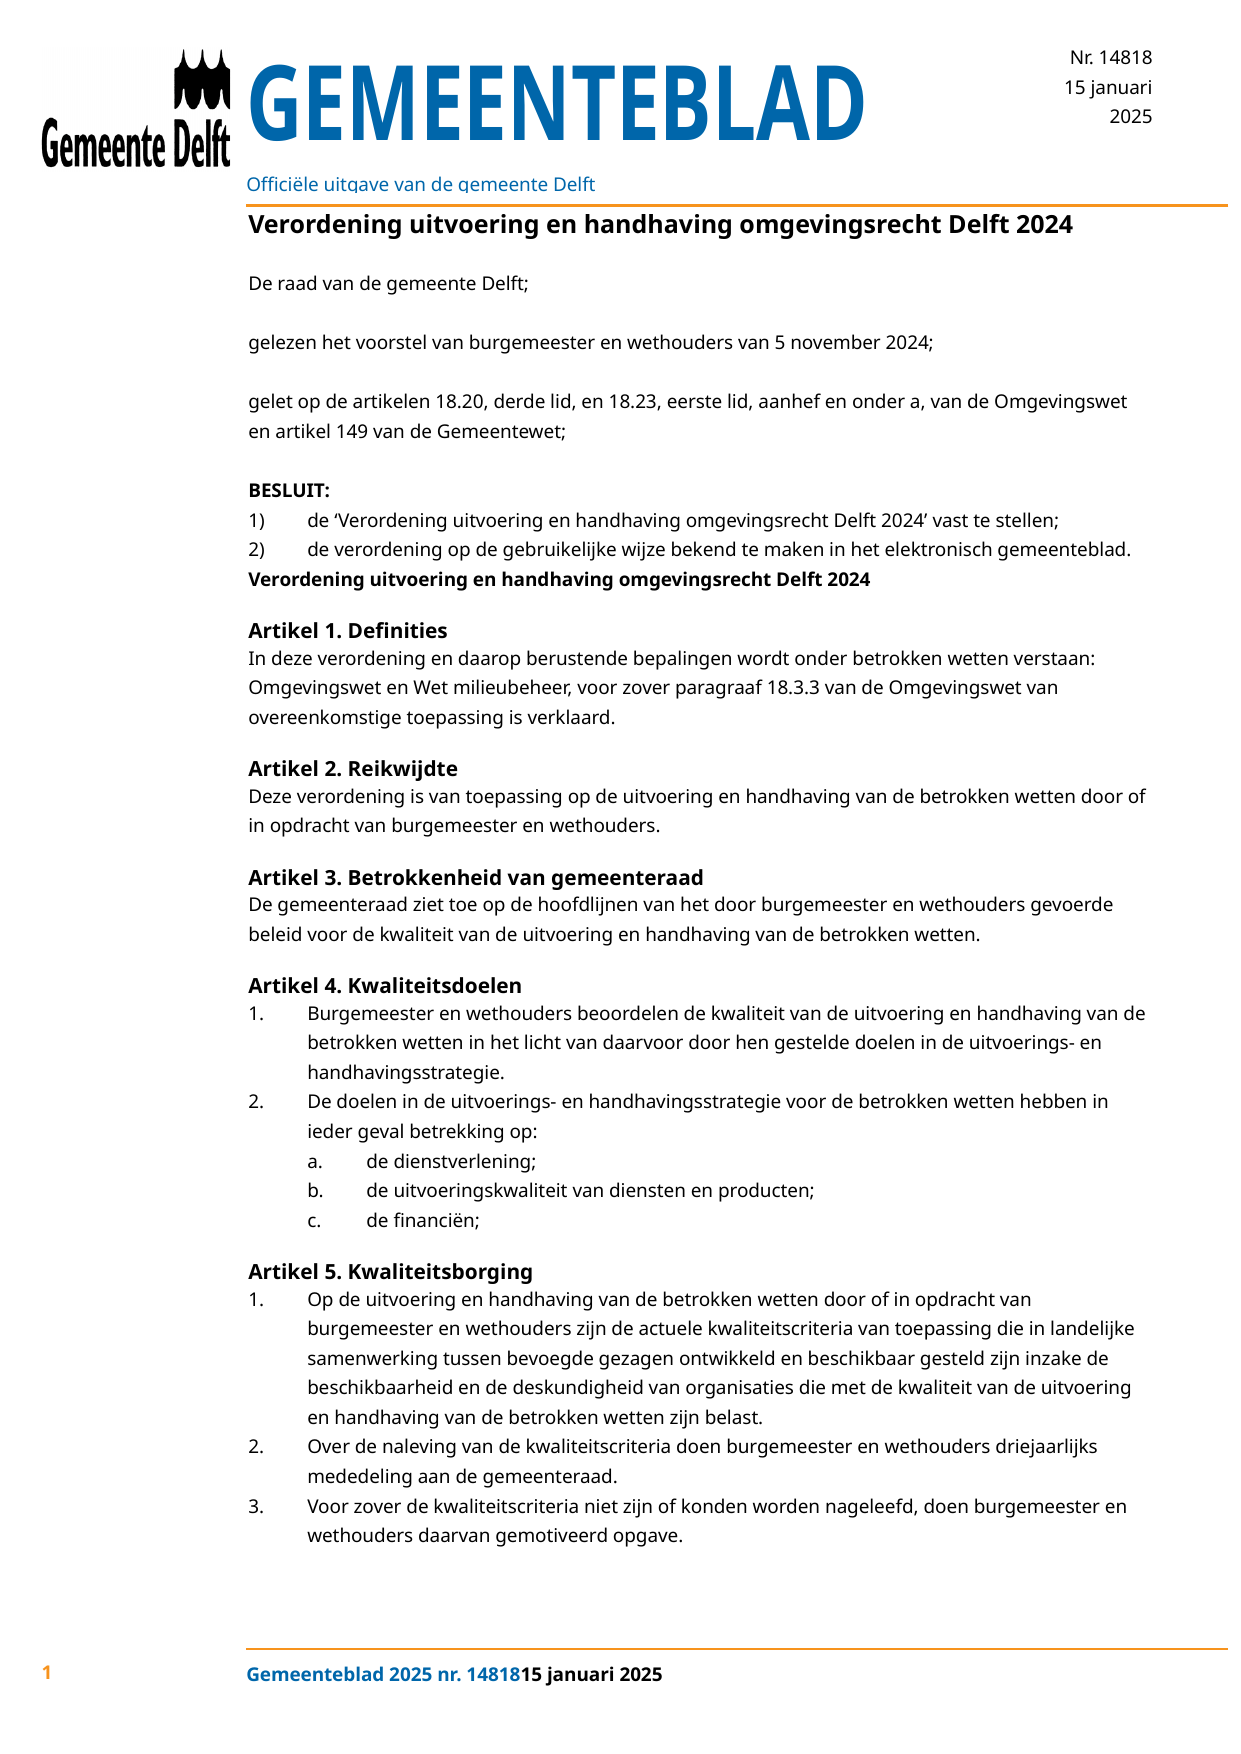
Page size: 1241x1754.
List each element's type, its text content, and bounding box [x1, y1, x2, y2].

list Voor zover de kwaliteitscriteria niet zijn of konden worden nageleefd, doen burgemeester en wethouders daarvan gemotiveerd opgave. [248, 1493, 1152, 1548]
list Op de uitvoering en handhaving van de betrokken wetten door of in opdracht van burgemeester en wethouders zijn de actuele kwaliteitscriteria van toepassing die in landelijke samenwerking tussen bevoegde gezagen ontwikkeld en beschikbaar gesteld zijn inzake de beschikbaarheid en de deskundigheid van organisaties die met de kwaliteit van de uitvoering en handhaving van de betrokken wetten zijn belast. [248, 1286, 1152, 1430]
text Verordening uitvoering en handhaving omgevingsrecht Delft 2024 [248, 566, 1152, 592]
text De gemeenteraad ziet toe op de hoofdlijnen van het door burgemeester en wethouders gevoerde beleid voor de kwaliteit van de uitvoering en handhaving van de betrokken wetten. [248, 891, 1152, 947]
text BESLUIT: [248, 477, 1152, 503]
list de uitvoeringskwaliteit van diensten en producten; [307, 1177, 1152, 1203]
list de dienstverlening; [307, 1148, 1152, 1173]
text Artikel 2. Reikwijdte [248, 754, 1152, 783]
list de verordening op de gebruikelijke wijze bekend te maken in het elektronisch gemeenteblad. [248, 537, 1152, 562]
text In deze verordening en daarop berustende bepalingen wordt onder betrokken wetten verstaan: Omgevingswet en Wet milieubeheer, voor zover paragraaf 18.3.3 van de Omgevingswet van overeenkomstige toepassing is verklaard. [248, 645, 1152, 730]
text Verordening uitvoering en handhaving omgevingsrecht Delft 2024 [248, 207, 1152, 241]
text Artikel 5. Kwaliteitsborging [248, 1257, 1152, 1286]
list Burgemeester en wethouders beoordelen de kwaliteit van de uitvoering en handhaving van de betrokken wetten in het licht van daarvoor door hen gestelde doelen in de uitvoerings- en handhavingsstrategie. [248, 1000, 1152, 1085]
list de financiën; [307, 1207, 1152, 1233]
text gelezen het voorstel van burgemeester en wethouders van 5 november 2024; [248, 329, 1152, 355]
text Artikel 3. Betrokkenheid van gemeenteraad [248, 863, 1152, 891]
list Over de naleving van de kwaliteitscriteria doen burgemeester en wethouders driejaarlijks mededeling aan de gemeenteraad. [248, 1434, 1152, 1489]
text De raad van de gemeente Delft; [248, 270, 1152, 296]
text Artikel 4. Kwaliteitsdoelen [248, 971, 1152, 1000]
list De doelen in de uitvoerings- en handhavingsstrategie voor de betrokken wetten hebben in ieder geval betrekking op: [248, 1089, 1152, 1144]
text Deze verordening is van toepassing op de uitvoering en handhaving van de betrokken wetten door of in opdracht van burgemeester en wethouders. [248, 783, 1152, 838]
text gelet op de artikelen 18.20, derde lid, en 18.23, eerste lid, aanhef en onder a, van de Omgevingswet en artikel 149 van de Gemeentewet; [248, 389, 1152, 444]
picture [41, 47, 231, 172]
text Artikel 1. Definities [248, 617, 1152, 645]
list de ‘Verordening uitvoering en handhaving omgevingsrecht Delft 2024’ vast te stellen; [248, 507, 1152, 533]
